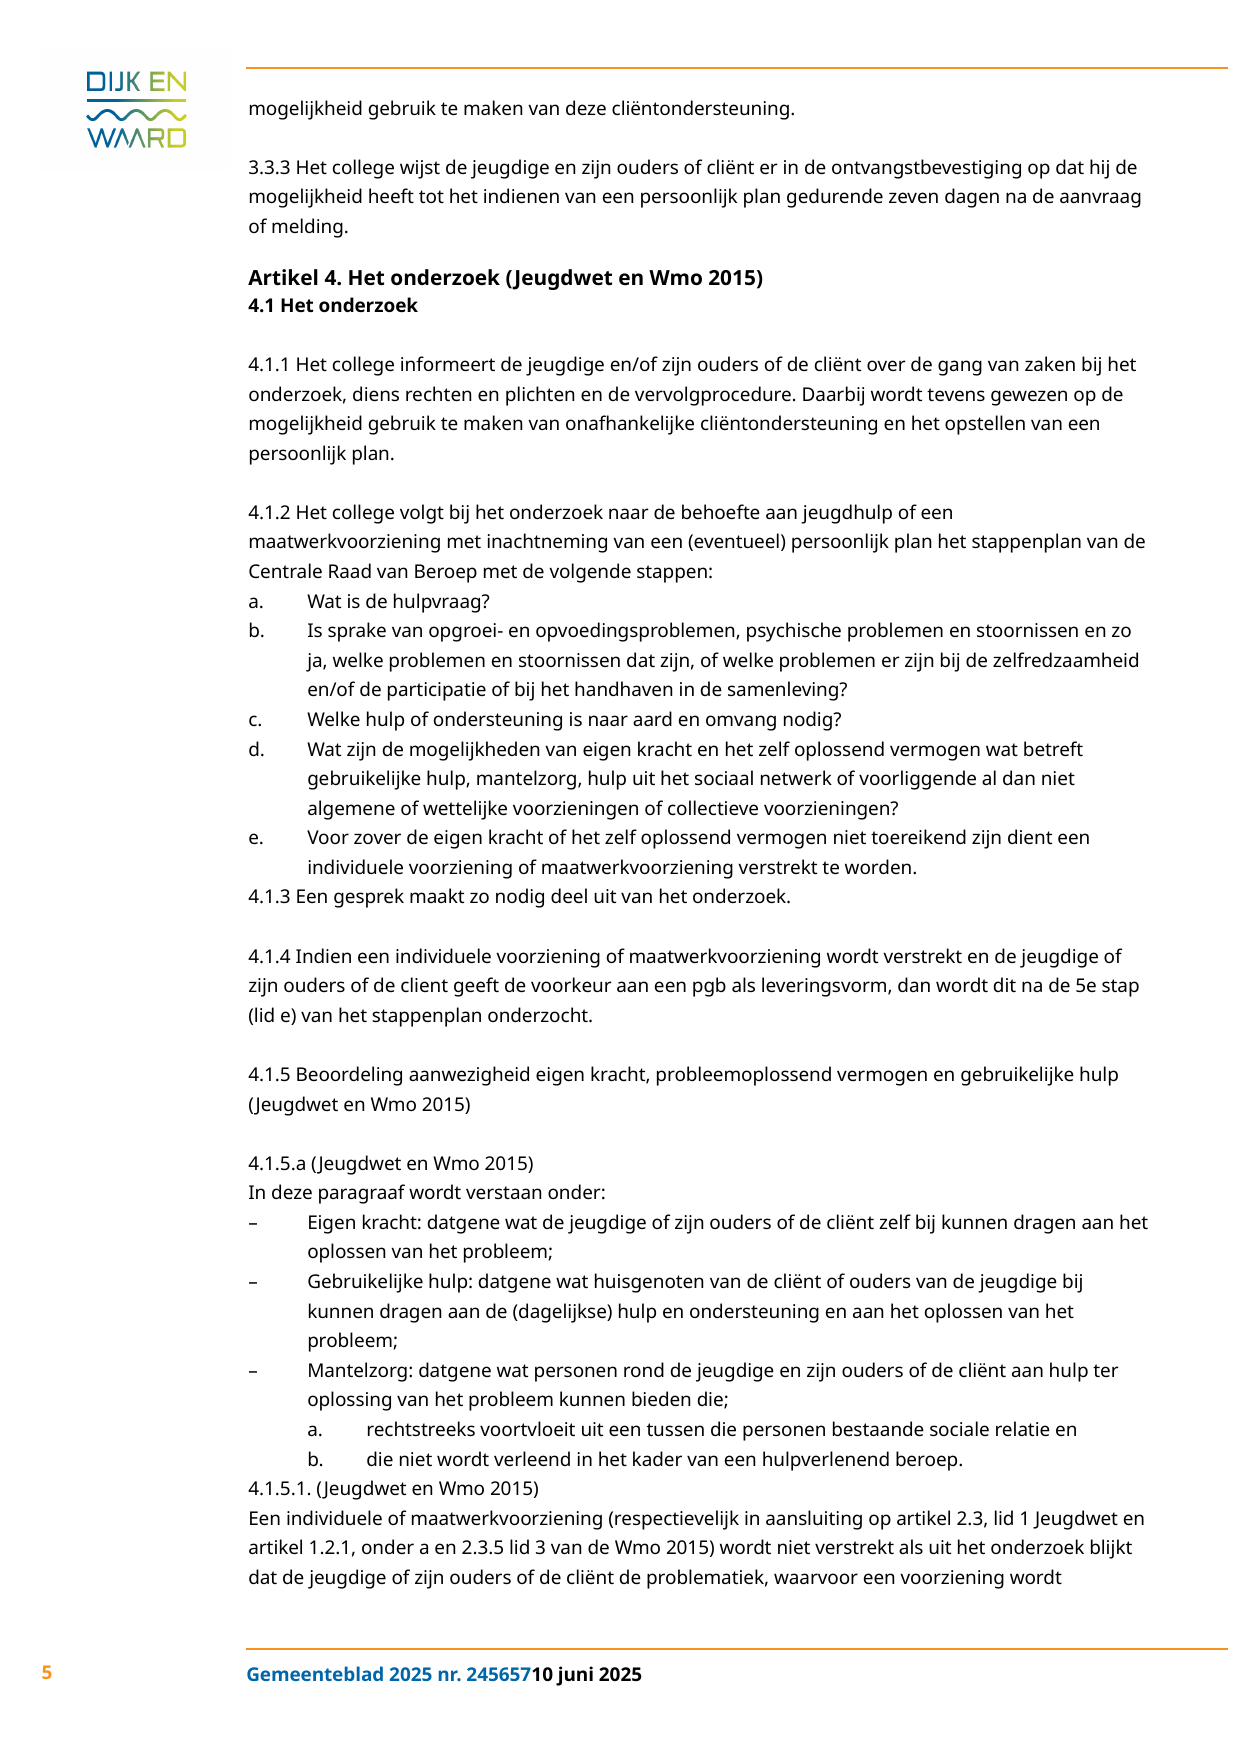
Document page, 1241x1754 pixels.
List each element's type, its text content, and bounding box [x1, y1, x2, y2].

list Eigen kracht: datgene wat de jeugdige of zijn ouders of de cliënt zelf bij kunnen dragen aan het oplossen van het probleem; [248, 1209, 1152, 1264]
text In deze paragraaf wordt verstaan onder: [248, 1179, 1152, 1205]
list Wat zijn de mogelijkheden van eigen kracht en het zelf oplossend vermogen wat betreft gebruikelijke hulp, mantelzorg, hulp uit het sociaal netwerk of voorliggende al dan niet algemene of wettelijke voorzieningen of collectieve voorzieningen? [248, 736, 1152, 821]
list Gebruikelijke hulp: datgene wat huisgenoten van de cliënt of ouders van de jeugdige bij kunnen dragen aan de (dagelijkse) hulp en ondersteuning en aan het oplossen van het probleem; [248, 1268, 1152, 1353]
list Wat is de hulpvraag? [248, 588, 1152, 613]
text 4.1.1 Het college informeert de jeugdige en/of zijn ouders of de cliënt over de gang van zaken bij het onderzoek, diens rechten en plichten en de vervolgprocedure. Daarbij wordt tevens gewezen op de mogelijkheid gebruik te maken van onafhankelijke cliëntondersteuning en het opstellen van een persoonlijk plan. [248, 351, 1152, 466]
text 4.1.2 Het college volgt bij het onderzoek naar de behoefte aan jeugdhulp of een maatwerkvoorziening met inachtneming van een (eventueel) persoonlijk plan het stappenplan van de Centrale Raad van Beroep met de volgende stappen: [248, 499, 1152, 584]
list rechtstreeks voortvloeit uit een tussen die personen bestaande sociale relatie en [307, 1416, 1152, 1442]
text 4.1.3 Een gesprek maakt zo nodig deel uit van het onderzoek. [248, 884, 1152, 909]
text Artikel 4. Het onderzoek (Jeugdwet en Wmo 2015) [248, 263, 1152, 292]
text 4.1.4 Indien een individuele voorziening of maatwerkvoorziening wordt verstrekt en de jeugdige of zijn ouders of de client geeft de voorkeur aan een pgb als leveringsvorm, dan wordt dit na de 5e stap (lid e) van het stappenplan onderzocht. [248, 943, 1152, 1028]
list Is sprake van opgroei- en opvoedingsproblemen, psychische problemen en stoornissen en zo ja, welke problemen en stoornissen dat zijn, of welke problemen er zijn bij de zelfredzaamheid en/of de participatie of bij het handhaven in de samenleving? [248, 617, 1152, 702]
text 3.3.3 Het college wijst de jeugdige en zijn ouders of cliënt er in de ontvangstbevestiging op dat hij de mogelijkheid heeft tot het indienen van een persoonlijk plan gedurende zeven dagen na de aanvraag of melding. [248, 154, 1152, 239]
text 4.1.5.a (Jeugdwet en Wmo 2015) [248, 1150, 1152, 1176]
text 4.1 Het onderzoek [248, 292, 1152, 318]
picture [41, 47, 231, 172]
text Een individuele of maatwerkvoorziening (respectievelijk in aansluiting op artikel 2.3, lid 1 Jeugdwet en artikel 1.2.1, onder a en 2.3.5 lid 3 van de Wmo 2015) wordt niet verstrekt als uit het onderzoek blijkt dat de jeugdige of zijn ouders of de cliënt de problematiek, waarvoor een voorziening wordt [248, 1505, 1152, 1590]
text mogelijkheid gebruik te maken van deze cliëntondersteuning. [248, 95, 1152, 121]
list die niet wordt verleend in het kader van een hulpverlenend beroep. [307, 1446, 1152, 1471]
list Mantelzorg: datgene wat personen rond de jeugdige en zijn ouders of de cliënt aan hulp ter oplossing van het probleem kunnen bieden die; [248, 1357, 1152, 1412]
list Welke hulp of ondersteuning is naar aard en omvang nodig? [248, 706, 1152, 732]
list Voor zover de eigen kracht of het zelf oplossend vermogen niet toereikend zijn dient een individuele voorziening of maatwerkvoorziening verstrekt te worden. [248, 824, 1152, 880]
text 4.1.5.1. (Jeugdwet en Wmo 2015) [248, 1475, 1152, 1501]
text 4.1.5 Beoordeling aanwezigheid eigen kracht, probleemoplossend vermogen en gebruikelijke hulp (Jeugdwet en Wmo 2015) [248, 1061, 1152, 1116]
